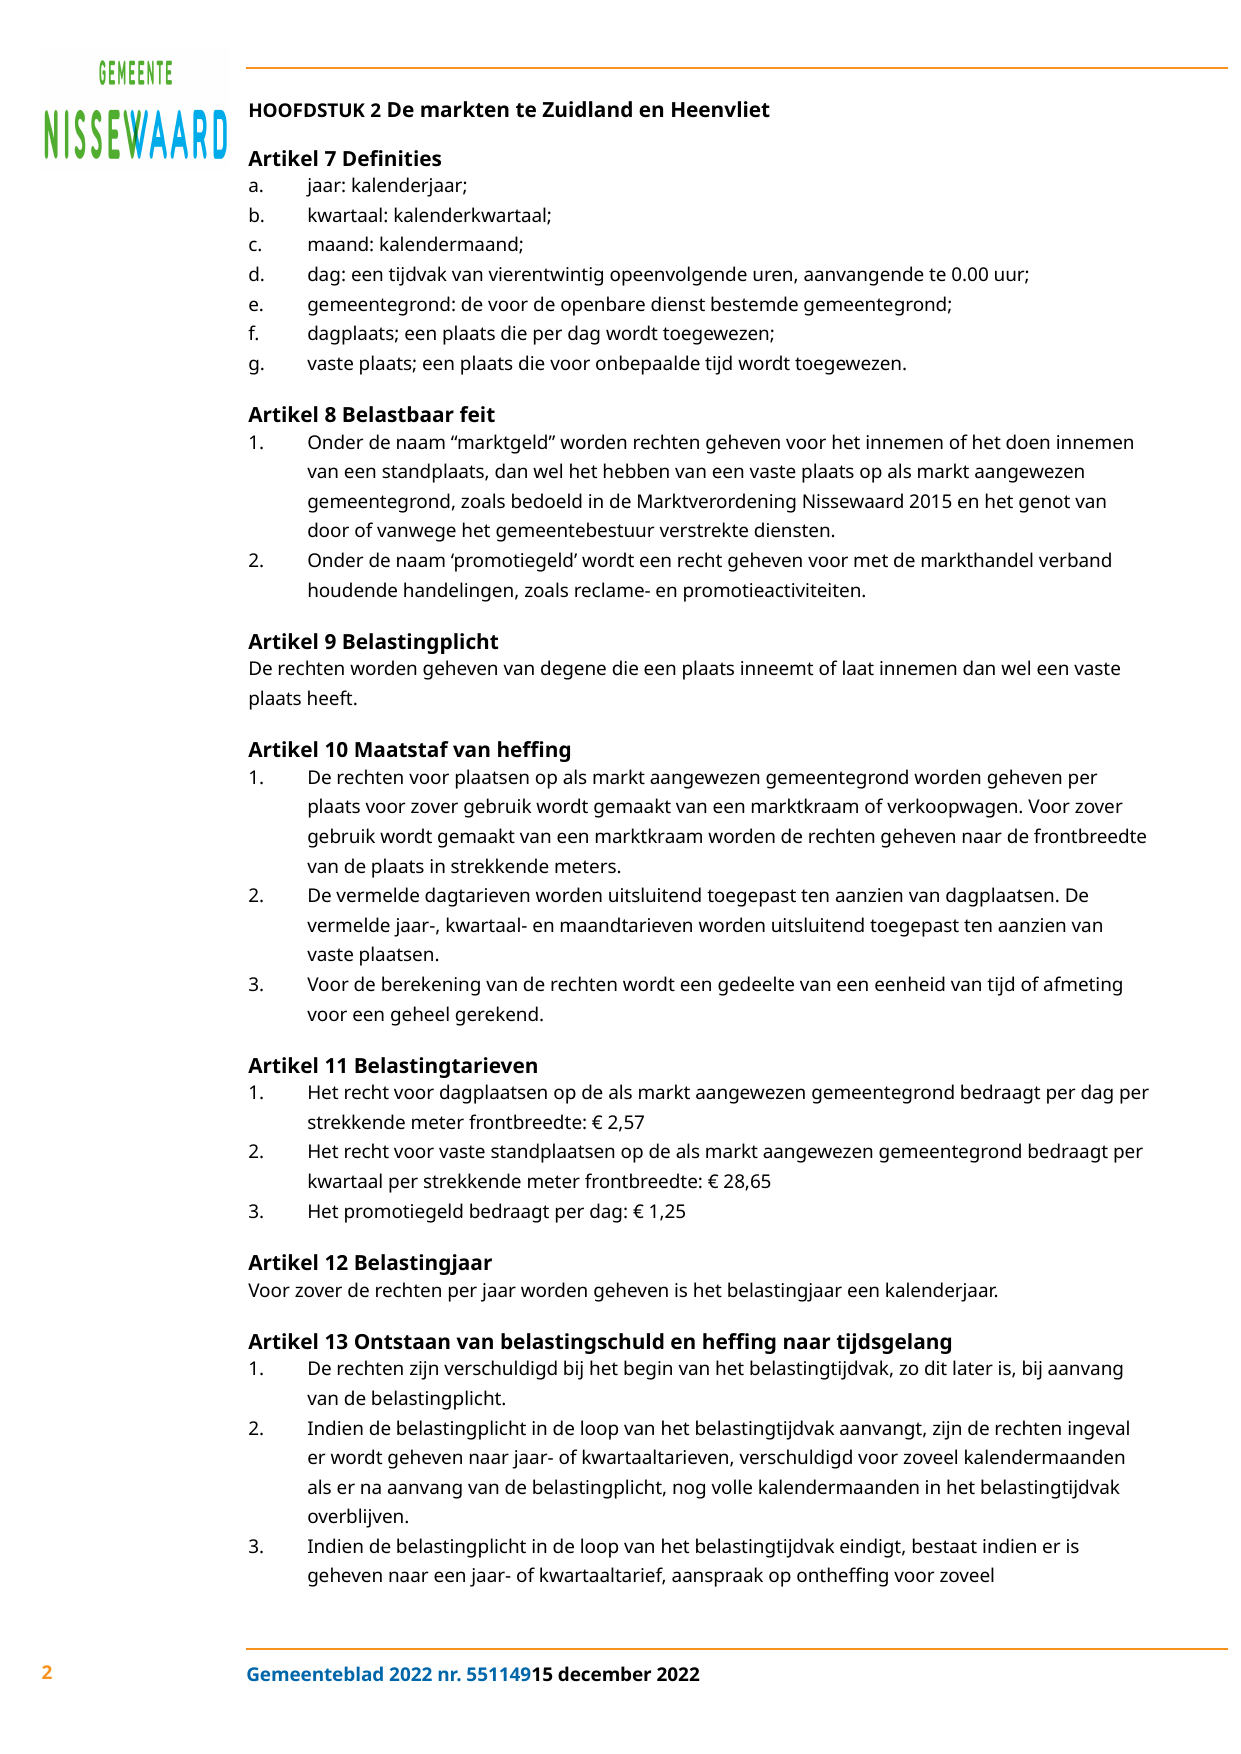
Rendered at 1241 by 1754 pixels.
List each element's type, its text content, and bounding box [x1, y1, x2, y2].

picture [41, 47, 231, 172]
text Artikel 9 Belastingplicht [248, 627, 1152, 656]
list dag: een tijdvak van vierentwintig opeenvolgende uren, aanvangende te 0.00 uur; [248, 261, 1152, 287]
list Het promotiegeld bedraagt per dag: € 1,25 [248, 1198, 1152, 1224]
text Artikel 12 Belastingjaar [248, 1248, 1152, 1277]
list vaste plaats; een plaats die voor onbepaalde tijd wordt toegewezen. [248, 350, 1152, 376]
text Artikel 11 Belastingtarieven [248, 1051, 1152, 1079]
list gemeentegrond: de voor de openbare dienst bestemde gemeentegrond; [248, 291, 1152, 317]
list De rechten voor plaatsen op als markt aangewezen gemeentegrond worden geheven per plaats voor zover gebruik wordt gemaakt van een marktkraam of verkoopwagen. Voor zover gebruik wordt gemaakt van een marktkraam worden de rechten geheven naar de frontbreedte van de plaats in strekkende meters. [248, 764, 1152, 878]
list Voor de berekening van de rechten wordt een gedeelte van een eenheid van tijd of afmeting voor een geheel gerekend. [248, 971, 1152, 1026]
list kwartaal: kalenderkwartaal; [248, 202, 1152, 228]
text Artikel 13 Ontstaan van belastingschuld en heffing naar tijdsgelang [248, 1327, 1152, 1356]
list maand: kalendermaand; [248, 232, 1152, 257]
text Artikel 7 Definities [248, 144, 1152, 172]
list De vermelde dagtarieven worden uitsluitend toegepast ten aanzien van dagplaatsen. De vermelde jaar-, kwartaal- en maandtarieven worden uitsluitend toegepast ten aanzien van vaste plaatsen. [248, 882, 1152, 967]
text HOOFDSTUK 2 De markten te Zuidland en Heenvliet [248, 95, 1152, 123]
list Indien de belastingplicht in de loop van het belastingtijdvak eindigt, bestaat indien er is geheven naar een jaar- of kwartaaltarief, aanspraak op ontheffing voor zoveel [248, 1533, 1152, 1588]
list jaar: kalenderjaar; [248, 172, 1152, 198]
text De rechten worden geheven van degene die een plaats inneemt of laat innemen dan wel een vaste plaats heeft. [248, 656, 1152, 711]
text Voor zover de rechten per jaar worden geheven is het belastingjaar een kalenderjaar. [248, 1277, 1152, 1302]
text Artikel 10 Maatstaf van heffing [248, 736, 1152, 764]
list dagplaats; een plaats die per dag wordt toegewezen; [248, 320, 1152, 346]
list Het recht voor dagplaatsen op de als markt aangewezen gemeentegrond bedraagt per dag per strekkende meter frontbreedte: € 2,57 [248, 1079, 1152, 1135]
list Indien de belastingplicht in de loop van het belastingtijdvak aanvangt, zijn de rechten ingeval er wordt geheven naar jaar- of kwartaaltarieven, verschuldigd voor zoveel kalendermaanden als er na aanvang van de belastingplicht, nog volle kalendermaanden in het belastingtijdvak overblijven. [248, 1415, 1152, 1529]
list Het recht voor vaste standplaatsen op de als markt aangewezen gemeentegrond bedraagt per kwartaal per strekkende meter frontbreedte: € 28,65 [248, 1139, 1152, 1194]
list De rechten zijn verschuldigd bij het begin van het belastingtijdvak, zo dit later is, bij aanvang van de belastingplicht. [248, 1356, 1152, 1411]
list Onder de naam “marktgeld” worden rechten geheven voor het innemen of het doen innemen van een standplaats, dan wel het hebben van een vaste plaats op als markt aangewezen gemeentegrond, zoals bedoeld in de Marktverordening Nissewaard 2015 en het genot van door of vanwege het gemeentebestuur verstrekte diensten. [248, 429, 1152, 543]
text Artikel 8 Belastbaar feit [248, 400, 1152, 429]
list Onder de naam ‘promotiegeld’ wordt een recht geheven voor met de markthandel verband houdende handelingen, zoals reclame- en promotieactiviteiten. [248, 547, 1152, 602]
